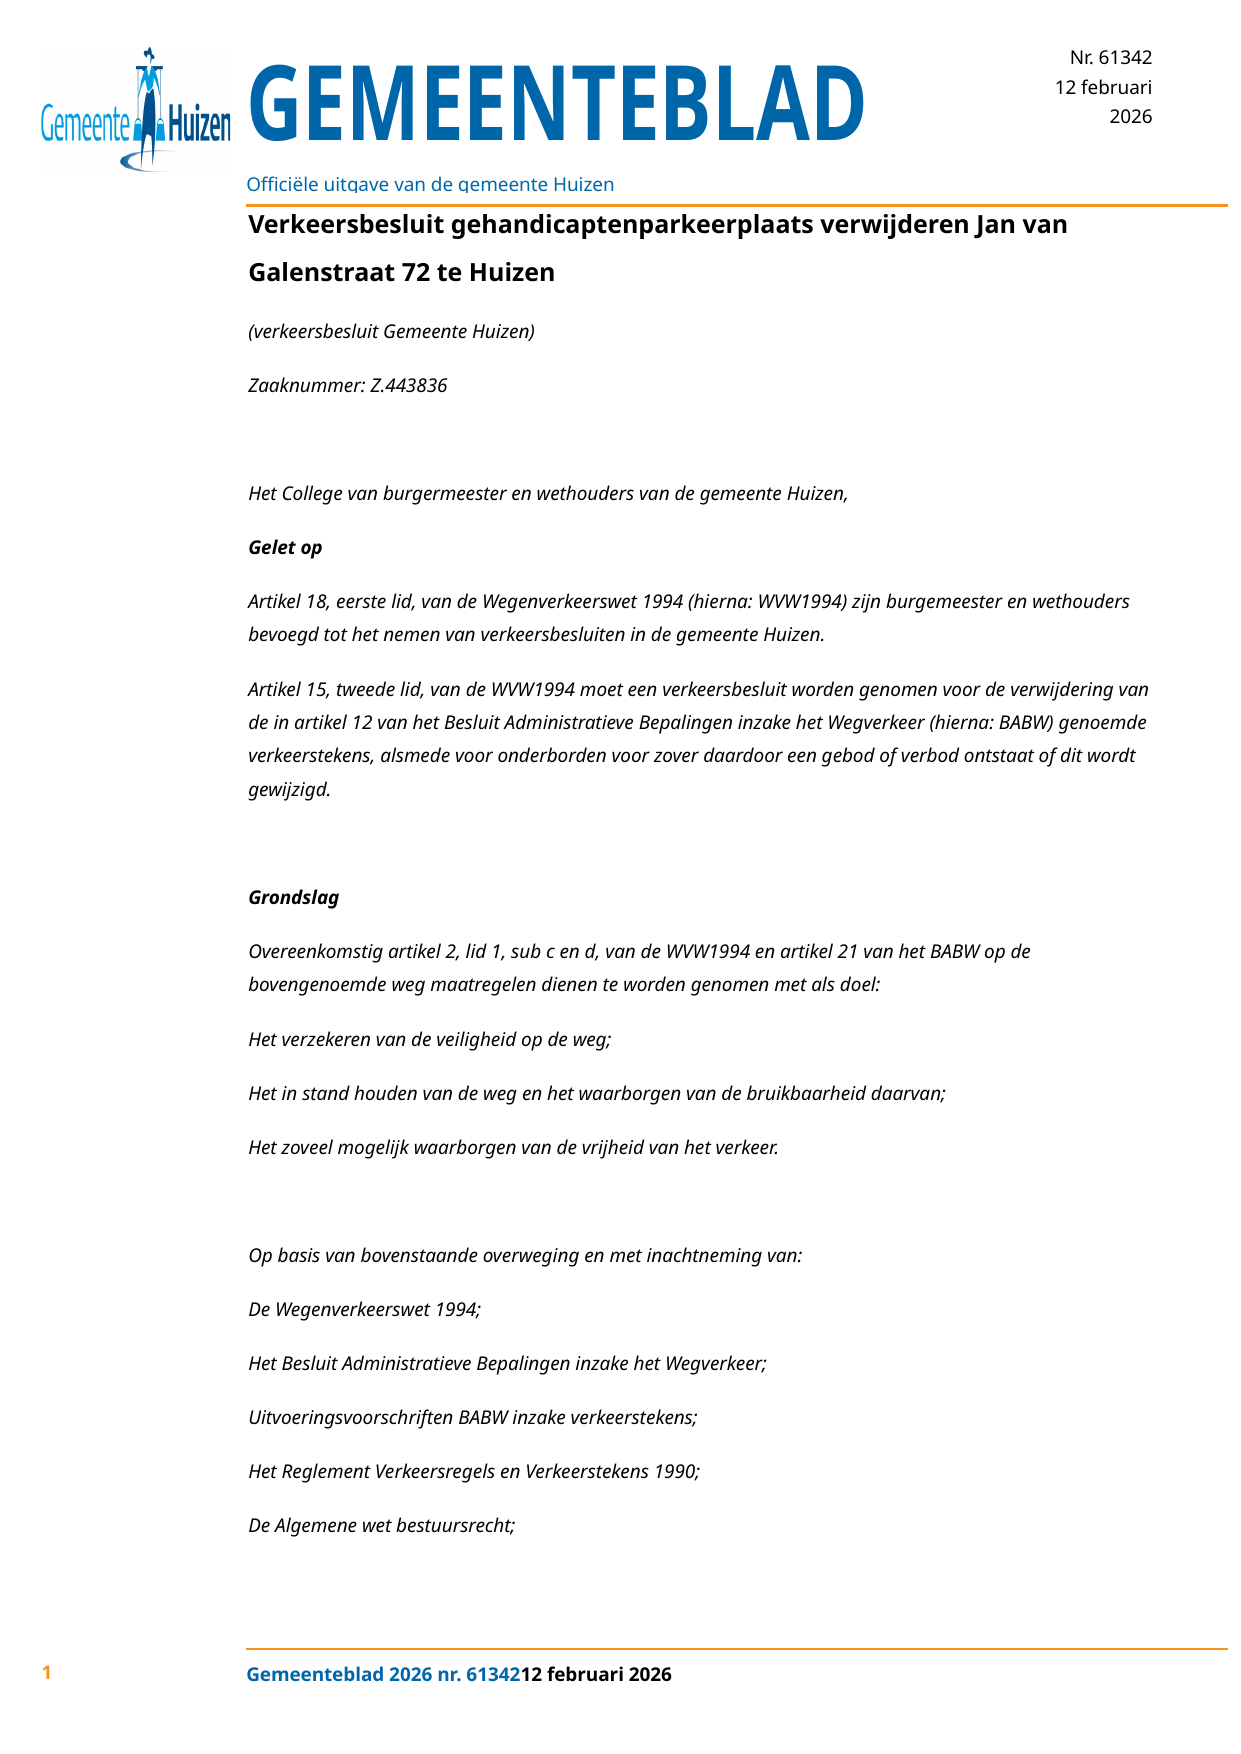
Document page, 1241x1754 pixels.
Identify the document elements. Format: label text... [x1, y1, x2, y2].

text Het Besluit Administratieve Bepalingen inzake het Wegverkeer; [248, 1350, 1152, 1376]
text Het in stand houden van de weg en het waarborgen van de bruikbaarheid daarvan; [248, 1080, 1152, 1106]
text Uitvoeringsvoorschriften BABW inzake verkeerstekens; [248, 1404, 1152, 1430]
text Overeenkomstig artikel 2, lid 1, sub c en d, van de WVW1994 en artikel 21 van het BABW op de bovengenoemde weg maatregelen dienen te worden genomen met als doel: [248, 938, 1152, 997]
text Artikel 18, eerste lid, van de Wegenverkeerswet 1994 (hierna: WVW1994) zijn burgemeester en wethouders bevoegd tot het nemen van verkeersbesluiten in de gemeente Huizen. [248, 588, 1152, 647]
text Artikel 15, tweede lid, van de WVW1994 moet een verkeersbesluit worden genomen voor de verwijdering van de in artikel 12 van het Besluit Administratieve Bepalingen inzake het Wegverkeer (hierna: BABW) genoemde verkeerstekens, alsmede voor onderborden voor zover daardoor een gebod of verbod ontstaat of dit wordt gewijzigd. [248, 676, 1152, 802]
picture [41, 47, 231, 172]
text Zaaknummer: Z.443836 [248, 372, 1152, 398]
text Gelet op [248, 534, 1152, 560]
text Op basis van bovenstaande overweging en met inachtneming van: [248, 1242, 1152, 1268]
text De Algemene wet bestuursrecht; [248, 1512, 1152, 1538]
text Het zoveel mogelijk waarborgen van de vrijheid van het verkeer. [248, 1134, 1152, 1159]
text Het Reglement Verkeersregels en Verkeerstekens 1990; [248, 1458, 1152, 1484]
text Het verzekeren van de veiligheid op de weg; [248, 1026, 1152, 1051]
text Grondslag [248, 884, 1152, 910]
text De Wegenverkeerswet 1994; [248, 1296, 1152, 1322]
text (verkeersbesluit Gemeente Huizen) [248, 318, 1152, 344]
text Het College van burgermeester en wethouders van de gemeente Huizen, [248, 480, 1152, 506]
text Verkeersbesluit gehandicaptenparkeerplaats verwijderen Jan van Galenstraat 72 te Huizen [248, 207, 1152, 288]
